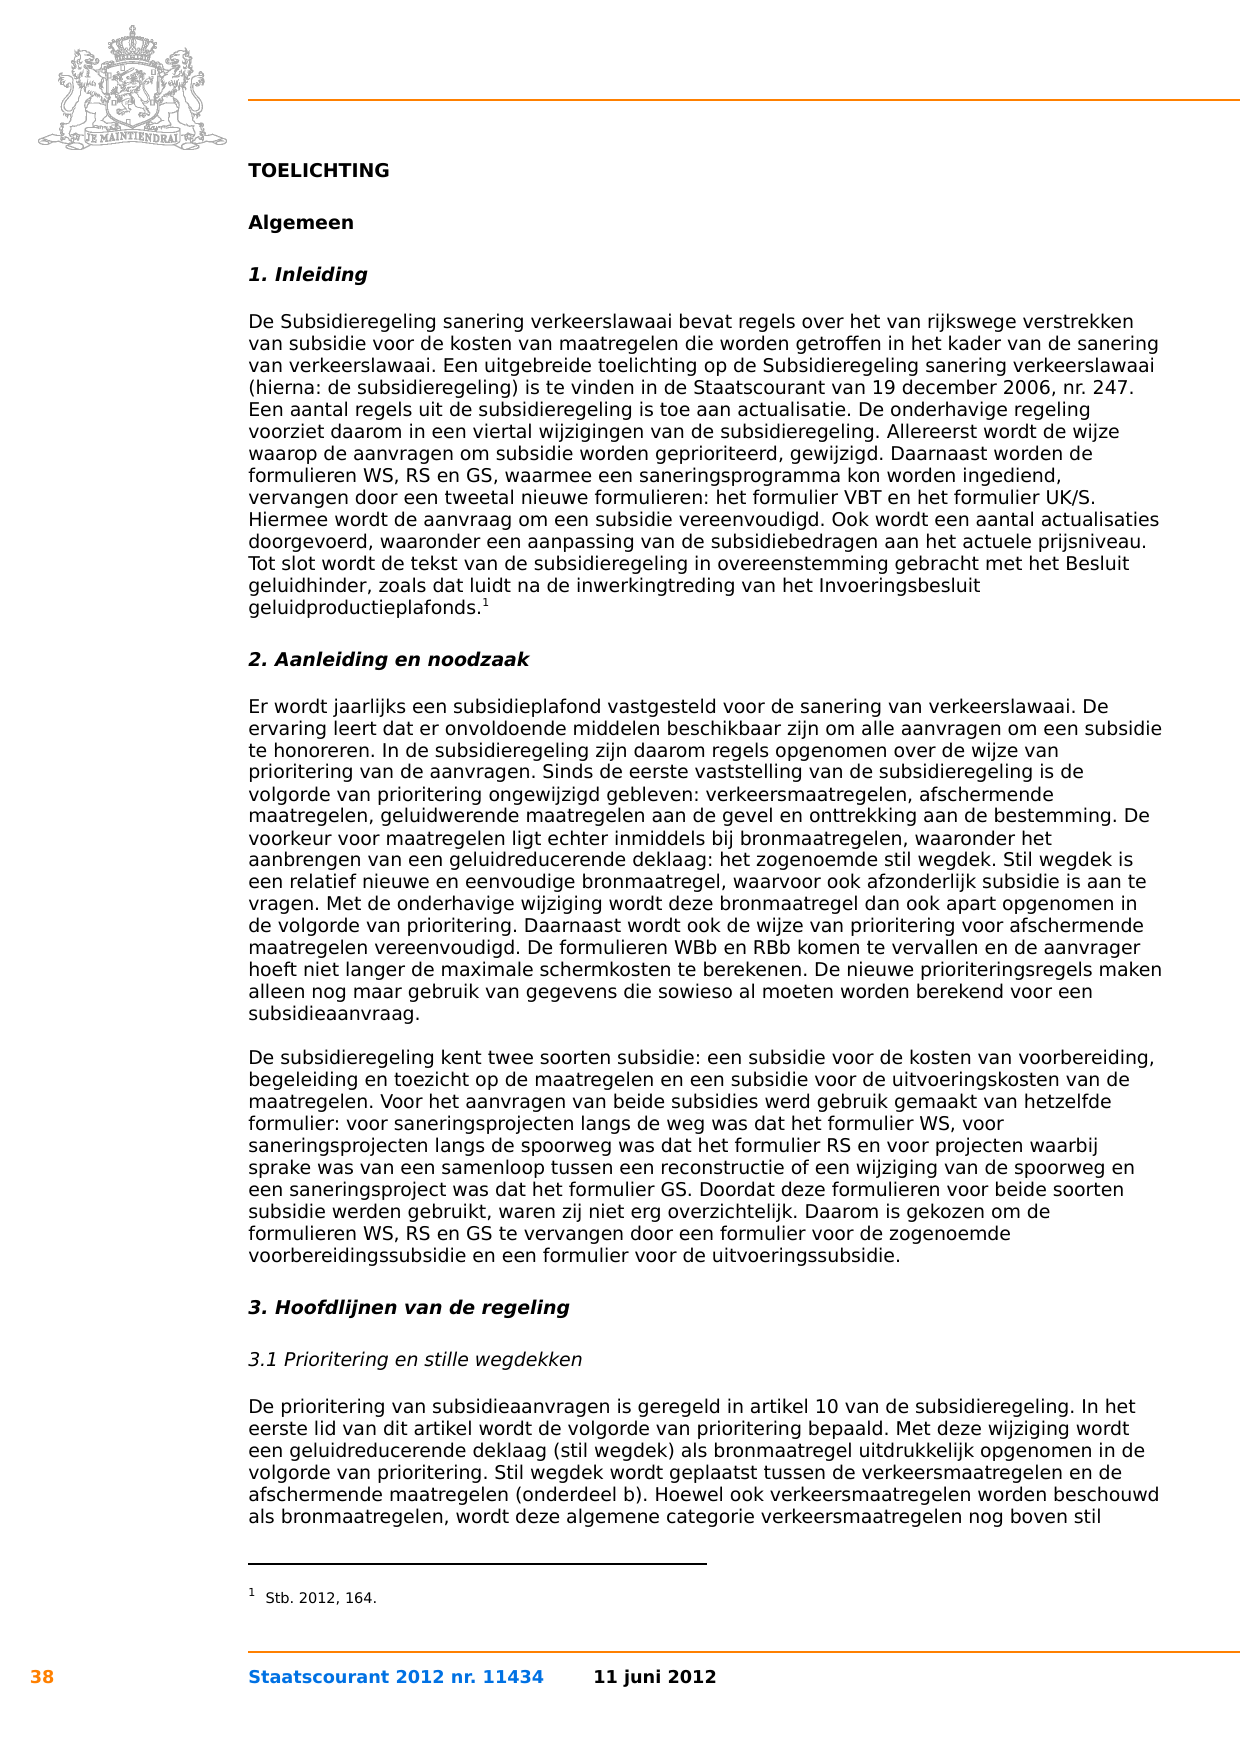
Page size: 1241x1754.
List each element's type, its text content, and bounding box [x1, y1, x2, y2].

text De subsidieregeling kent twee soorten subsidie: een subsidie voor de kosten van voorbereiding, begeleiding en toezicht op de maatregelen en een subsidie voor de uitvoeringskosten van de maatregelen. Voor het aanvragen van beide subsidies werd gebruik gemaakt van hetzelfde formulier: voor saneringsprojecten langs de weg was dat het formulier WS, voor saneringsprojecten langs de spoorweg was dat het formulier RS en voor projecten waarbij sprake was van een samenloop tussen een reconstructie of een wijziging van de spoorweg en een saneringsproject was dat het formulier GS. Doordat deze formulieren voor beide soorten subsidie werden gebruikt, waren zij niet erg overzichtelijk. Daarom is gekozen om de formulieren WS, RS en GS te vervangen door een formulier voor de zogenoemde voorbereidingssubsidie en een formulier voor de uitvoeringssubsidie. [248, 1047, 1163, 1267]
subtitle 2. Aanleiding en noodzaak [248, 648, 1163, 671]
subtitle 3. Hoofdlijnen van de regeling [248, 1297, 1163, 1319]
subtitle 3.1 Prioritering en stille wegdekken [248, 1349, 1163, 1371]
text De Subsidieregeling sanering verkeerslawaai bevat regels over het van rijkswege verstrekken van subsidie voor de kosten van maatregelen die worden getroffen in het kader van de sanering van verkeerslawaai. Een uitgebreide toelichting op de Subsidieregeling sanering verkeerslawaai (hierna: de subsidieregeling) is te vinden in de Staatscourant van 19 december 2006, nr. 247. Een aantal regels uit de subsidieregeling is toe aan actualisatie. De onderhavige regeling voorziet daarom in een viertal wijzigingen van de subsidieregeling. Allereerst wordt de wijze waarop de aanvragen om subsidie worden geprioriteerd, gewijzigd. Daarnaast worden de formulieren WS, RS en GS, waarmee een saneringsprogramma kon worden ingediend, vervangen door een tweetal nieuwe formulieren: het formulier VBT en het formulier UK/S. Hiermee wordt de aanvraag om een subsidie vereenvoudigd. Ook wordt een aantal actualisaties doorgevoerd, waaronder een aanpassing van de subsidiebedragen aan het actuele prijsniveau. Tot slot wordt de tekst van de subsidieregeling in overeenstemming gebracht met het Besluit geluidhinder, zoals dat luidt na de inwerkingtreding van het Invoeringsbesluit geluidproductieplafonds. [248, 311, 1163, 618]
picture [38, 25, 227, 150]
subtitle 1. Inleiding [248, 264, 1163, 286]
subtitle TOELICHTING [248, 160, 1163, 182]
subtitle Algemeen [248, 212, 1163, 234]
text Er wordt jaarlijks een subsidieplafond vastgesteld voor de sanering van verkeerslawaai. De ervaring leert dat er onvoldoende middelen beschikbaar zijn om alle aanvragen om een subsidie te honoreren. In de subsidieregeling zijn daarom regels opgenomen over de wijze van prioritering van de aanvragen. Sinds de eerste vaststelling van de subsidieregeling is de volgorde van prioritering ongewijzigd gebleven: verkeersmaatregelen, afschermende maatregelen, geluidwerende maatregelen aan de gevel en onttrekking aan de bestemming. De voorkeur voor maatregelen ligt echter inmiddels bij bronmaatregelen, waaronder het aanbrengen van een geluidreducerende deklaag: het zogenoemde stil wegdek. Stil wegdek is een relatief nieuwe en eenvoudige bronmaatregel, waarvoor ook afzonderlijk subsidie is aan te vragen. Met de onderhavige wijziging wordt deze bronmaatregel dan ook apart opgenomen in de volgorde van prioritering. Daarnaast wordt ook de wijze van prioritering voor afschermende maatregelen vereenvoudigd. De formulieren WBb en RBb komen te vervallen en de aanvrager hoeft niet langer de maximale schermkosten te berekenen. De nieuwe prioriteringsregels maken alleen nog maar gebruik van gegevens die sowieso al moeten worden berekend voor een subsidieaanvraag. [248, 696, 1163, 1025]
text De prioritering van subsidieaanvragen is geregeld in artikel 10 van de subsidieregeling. In het eerste lid van dit artikel wordt de volgorde van prioritering bepaald. Met deze wijziging wordt een geluidreducerende deklaag (stil wegdek) als bronmaatregel uitdrukkelijk opgenomen in de volgorde van prioritering. Stil wegdek wordt geplaatst tussen de verkeersmaatregelen en de afschermende maatregelen (onderdeel b). Hoewel ook verkeersmaatregelen worden beschouwd als bronmaatregelen, wordt deze algemene categorie verkeersmaatregelen nog boven stil [248, 1396, 1163, 1528]
text Stb. 2012, 164. [248, 1586, 1163, 1608]
